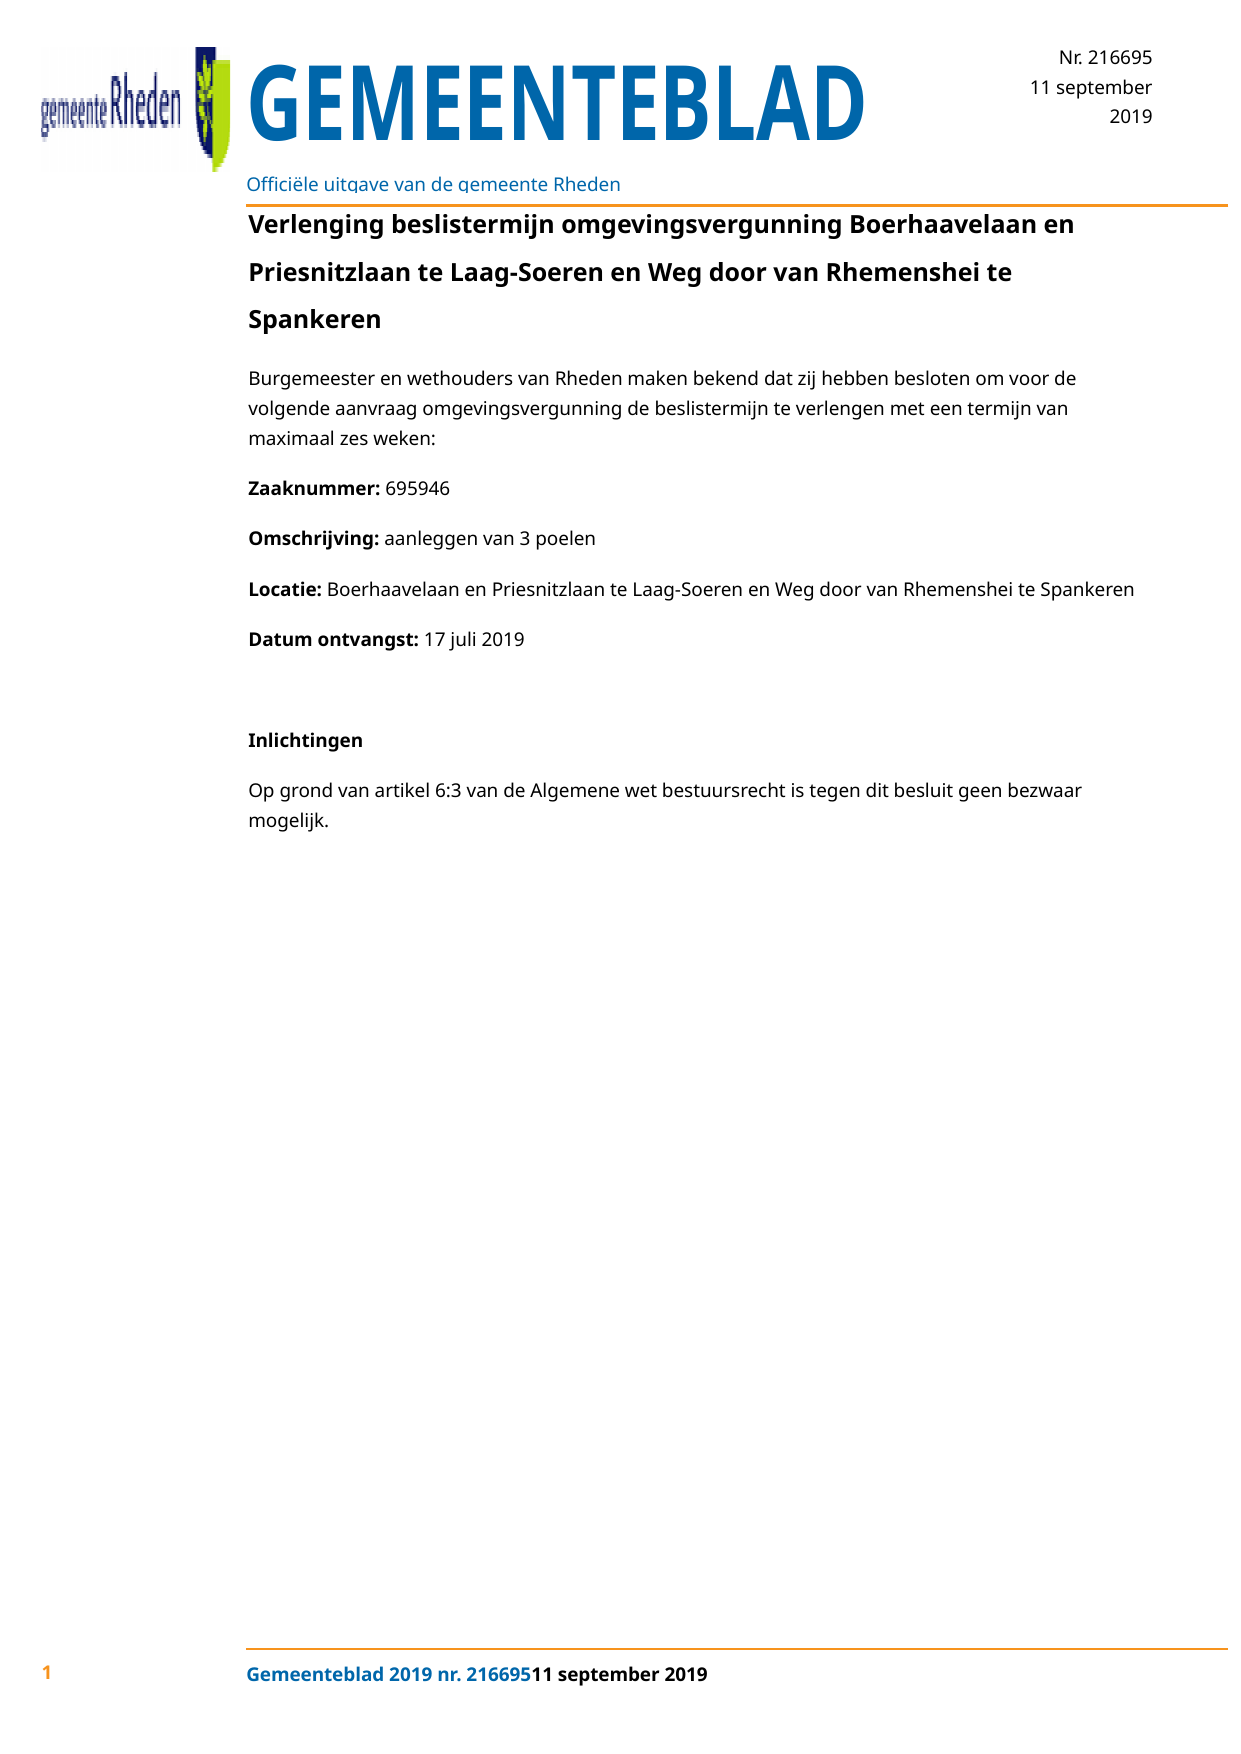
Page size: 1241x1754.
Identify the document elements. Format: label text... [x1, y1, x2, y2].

text Op grond van artikel 6:3 van de Algemene wet bestuursrecht is tegen dit besluit geen bezwaar mogelijk. [248, 778, 1152, 833]
text Burgemeester en wethouders van Rheden maken bekend dat zij hebben besloten om voor de volgende aanvraag omgevingsvergunning de beslistermijn te verlengen met een termijn van maximaal zes weken: [248, 366, 1152, 450]
text Zaaknummer: 695946 [248, 475, 1152, 501]
text Omschrijving: aanleggen van 3 poelen [248, 526, 1152, 551]
text Locatie: Boerhaavelaan en Priesnitzlaan te Laag-Soeren en Weg door van Rhemenshei te Spankeren [248, 576, 1152, 602]
text Datum ontvangst: 17 juli 2019 [248, 626, 1152, 652]
text Inlichtingen [248, 727, 1152, 753]
picture [41, 47, 231, 172]
text Verlenging beslistermijn omgevingsvergunning Boerhaavelaan en Priesnitzlaan te Laag-Soeren en Weg door van Rhemenshei te Spankeren [248, 207, 1152, 336]
